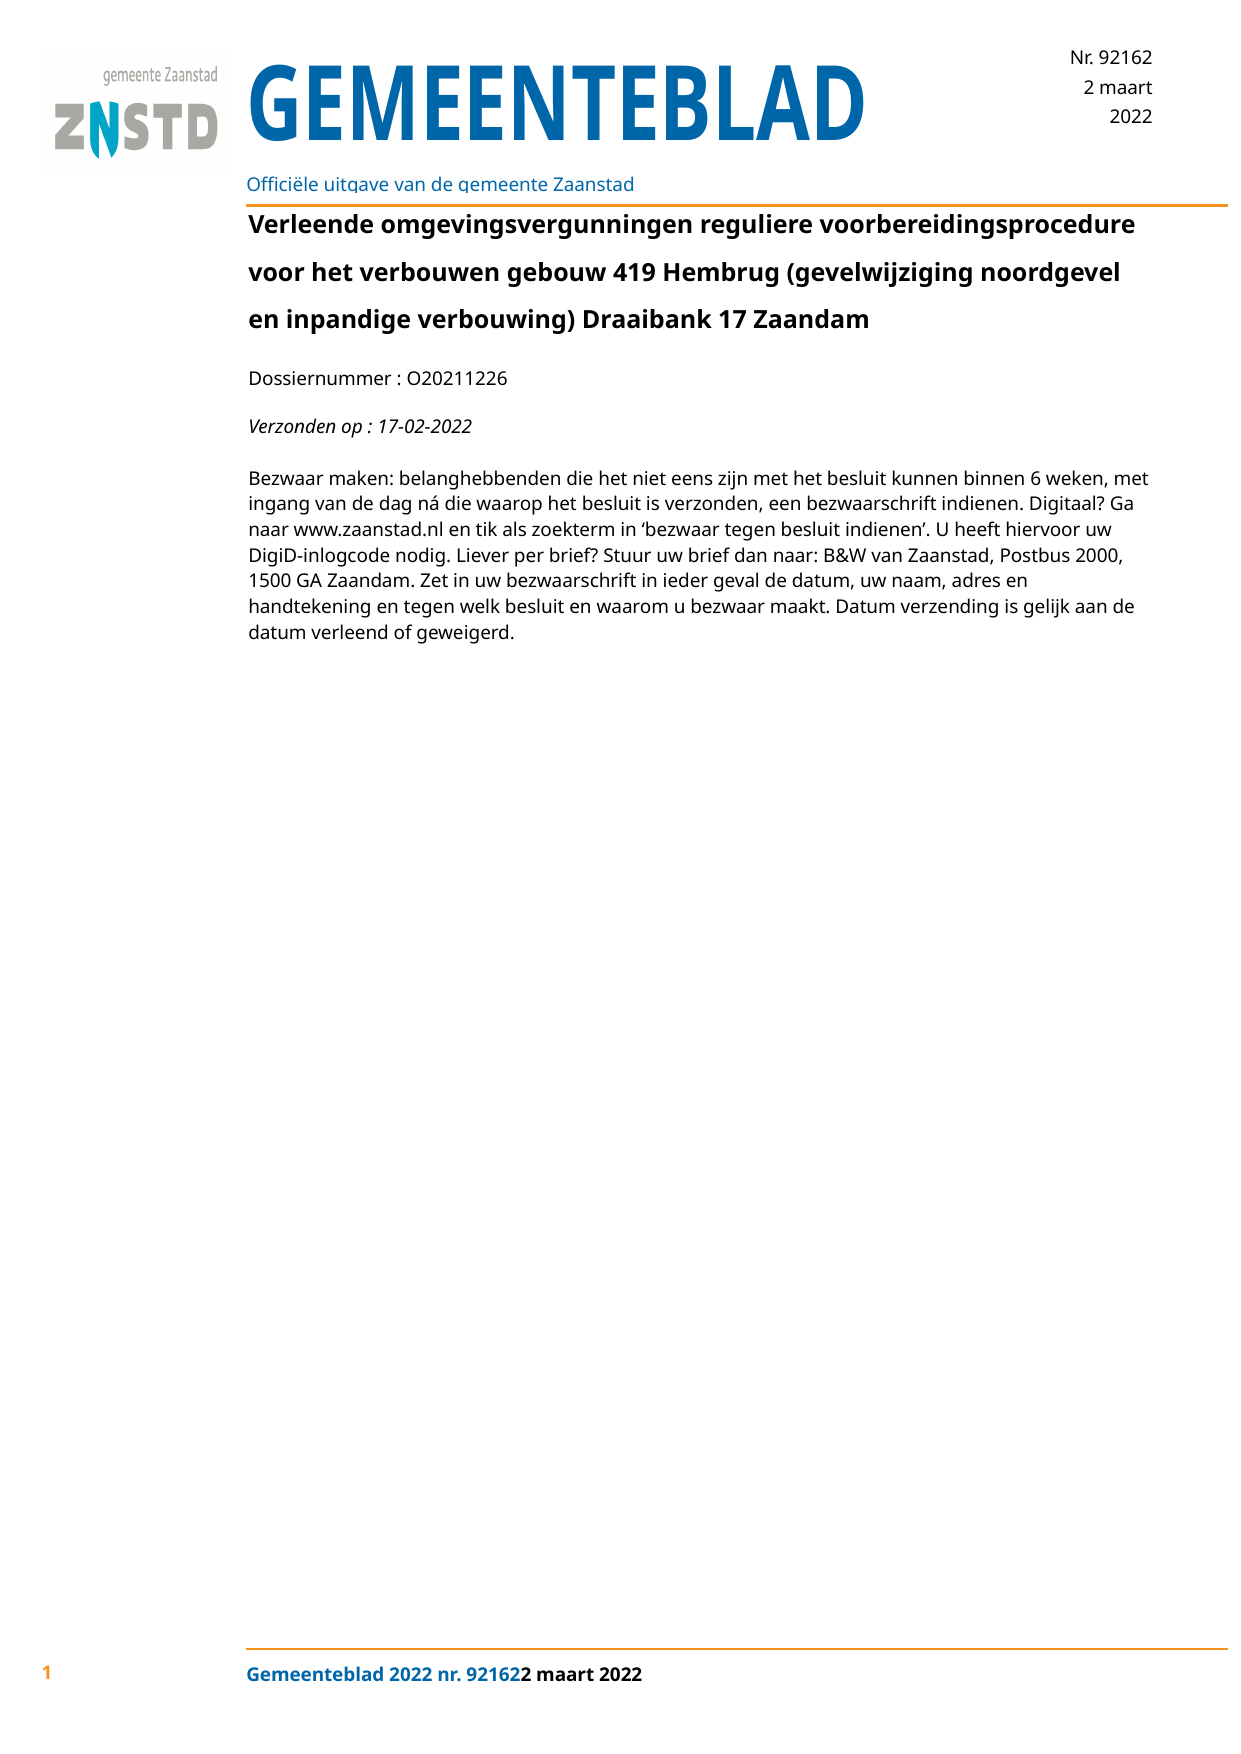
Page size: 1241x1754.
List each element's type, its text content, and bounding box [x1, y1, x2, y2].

text Bezwaar maken: belanghebbenden die het niet eens zijn met het besluit kunnen binnen 6 weken, met ingang van de dag ná die waarop het besluit is verzonden, een bezwaarschrift indienen. Digitaal? Ga naar www.zaanstad.nl en tik als zoekterm in ‘bezwaar tegen besluit indienen’. U heeft hiervoor uw DigiD-inlogcode nodig. Liever per brief? Stuur uw brief dan naar: B&W van Zaanstad, Postbus 2000, 1500 GA Zaandam. Zet in uw bezwaarschrift in ieder geval de datum, uw naam, adres en handtekening en tegen welk besluit en waarom u bezwaar maakt. Datum verzending is gelijk aan de datum verleend of geweigerd. [248, 465, 1152, 645]
picture [41, 47, 231, 172]
text Verzonden op : 17-02-2022 [248, 413, 1152, 439]
text Dossiernummer : O20211226 [248, 366, 1152, 391]
text Verleende omgevingsvergunningen reguliere voorbereidingsprocedure voor het verbouwen gebouw 419 Hembrug (gevelwijziging noordgevel en inpandige verbouwing) Draaibank 17 Zaandam [248, 207, 1152, 336]
